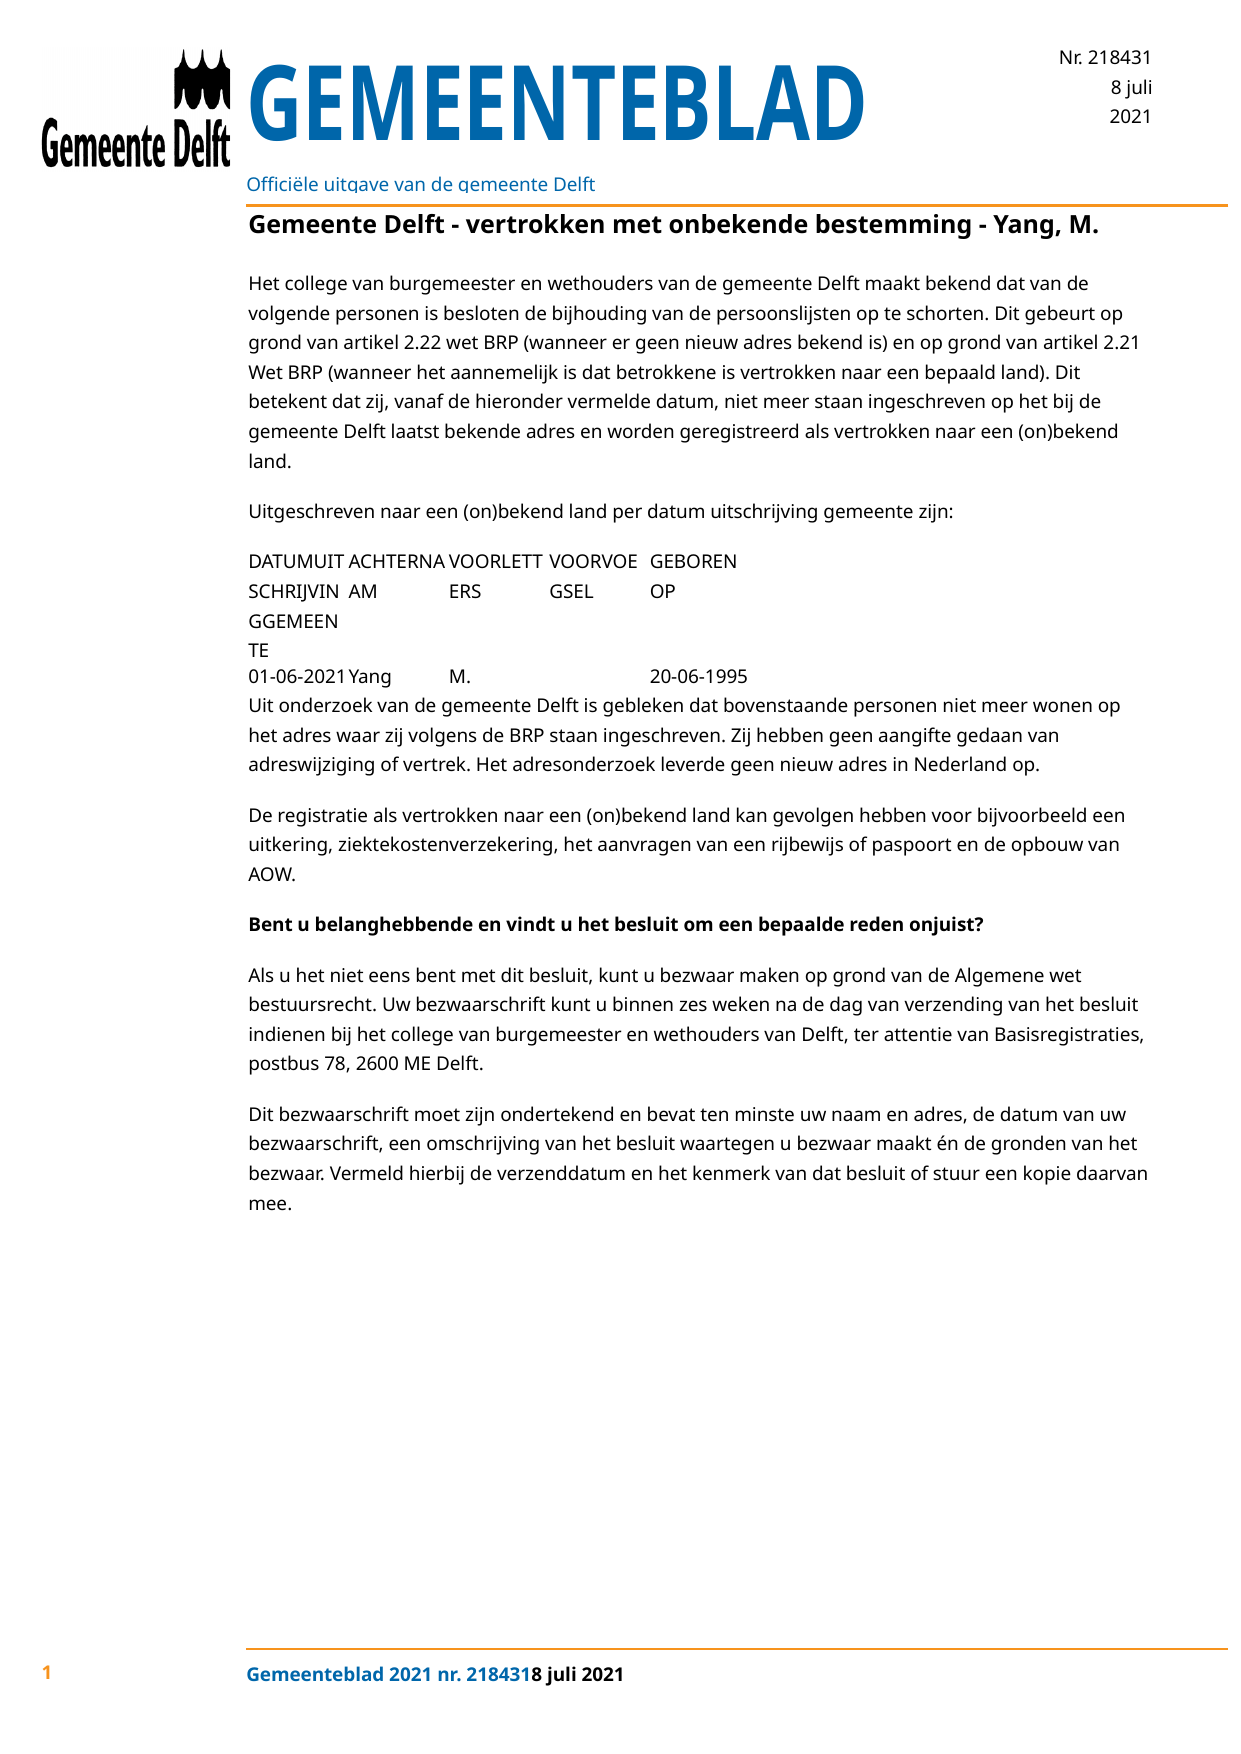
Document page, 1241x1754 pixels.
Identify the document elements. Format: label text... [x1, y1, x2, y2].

table_header VOORLETTERS [449, 549, 549, 663]
text Bent u belanghebbende en vindt u het besluit om een bepaalde reden onjuist? [248, 911, 1152, 937]
table_cell 01-06-2021 [248, 663, 348, 689]
table_header DATUMUITSCHRIJVINGGEMEENTE [248, 549, 348, 663]
picture [41, 47, 231, 172]
text Als u het niet eens bent met dit besluit, kunt u bezwaar maken op grond van de Algemene wet bestuursrecht. Uw bezwaarschrift kunt u binnen zes weken na de dag van verzending van het besluit indienen bij het college van burgemeester en wethouders van Delft, ter attentie van Basisregistraties, postbus 78, 2600 ME Delft. [248, 962, 1152, 1076]
table_header ACHTERNAAM [348, 549, 449, 663]
table_cell M. [449, 663, 549, 689]
text Gemeente Delft - vertrokken met onbekende bestemming - Yang, M. [248, 207, 1152, 241]
table_cell 20-06-1995 [650, 663, 750, 689]
text Het college van burgemeester en wethouders van de gemeente Delft maakt bekend dat van de volgende personen is besloten de bijhouding van de persoonslijsten op te schorten. Dit gebeurt op grond van artikel 2.22 wet BRP (wanneer er geen nieuw adres bekend is) en op grond van artikel 2.21 Wet BRP (wanneer het aannemelijk is dat betrokkene is vertrokken naar een bepaald land). Dit betekent dat zij, vanaf de hieronder vermelde datum, niet meer staan ingeschreven op het bij de gemeente Delft laatst bekende adres en worden geregistreerd als vertrokken naar een (on)bekend land. [248, 270, 1152, 473]
table_cell Yang [348, 663, 449, 689]
table_cell [549, 663, 649, 689]
table_header VOORVOEGSEL [549, 549, 649, 663]
text Uit onderzoek van de gemeente Delft is gebleken dat bovenstaande personen niet meer wonen op het adres waar zij volgens de BRP staan ingeschreven. Zij hebben geen aangifte gedaan van adreswijziging of vertrek. Het adresonderzoek leverde geen nieuw adres in Nederland op. [248, 692, 1152, 777]
text De registratie als vertrokken naar een (on)bekend land kan gevolgen hebben voor bijvoorbeeld een uitkering, ziektekostenverzekering, het aanvragen van een rijbewijs of paspoort en de opbouw van AOW. [248, 802, 1152, 887]
text Uitgeschreven naar een (on)bekend land per datum uitschrijving gemeente zijn: [248, 498, 1152, 524]
table_header GEBOREN OP [650, 549, 750, 663]
text Dit bezwaarschrift moet zijn ondertekend en bevat ten minste uw naam en adres, de datum van uw bezwaarschrift, een omschrijving van het besluit waartegen u bezwaar maakt én de gronden van het bezwaar. Vermeld hierbij de verzenddatum en het kenmerk van dat besluit of stuur een kopie daarvan mee. [248, 1101, 1152, 1215]
